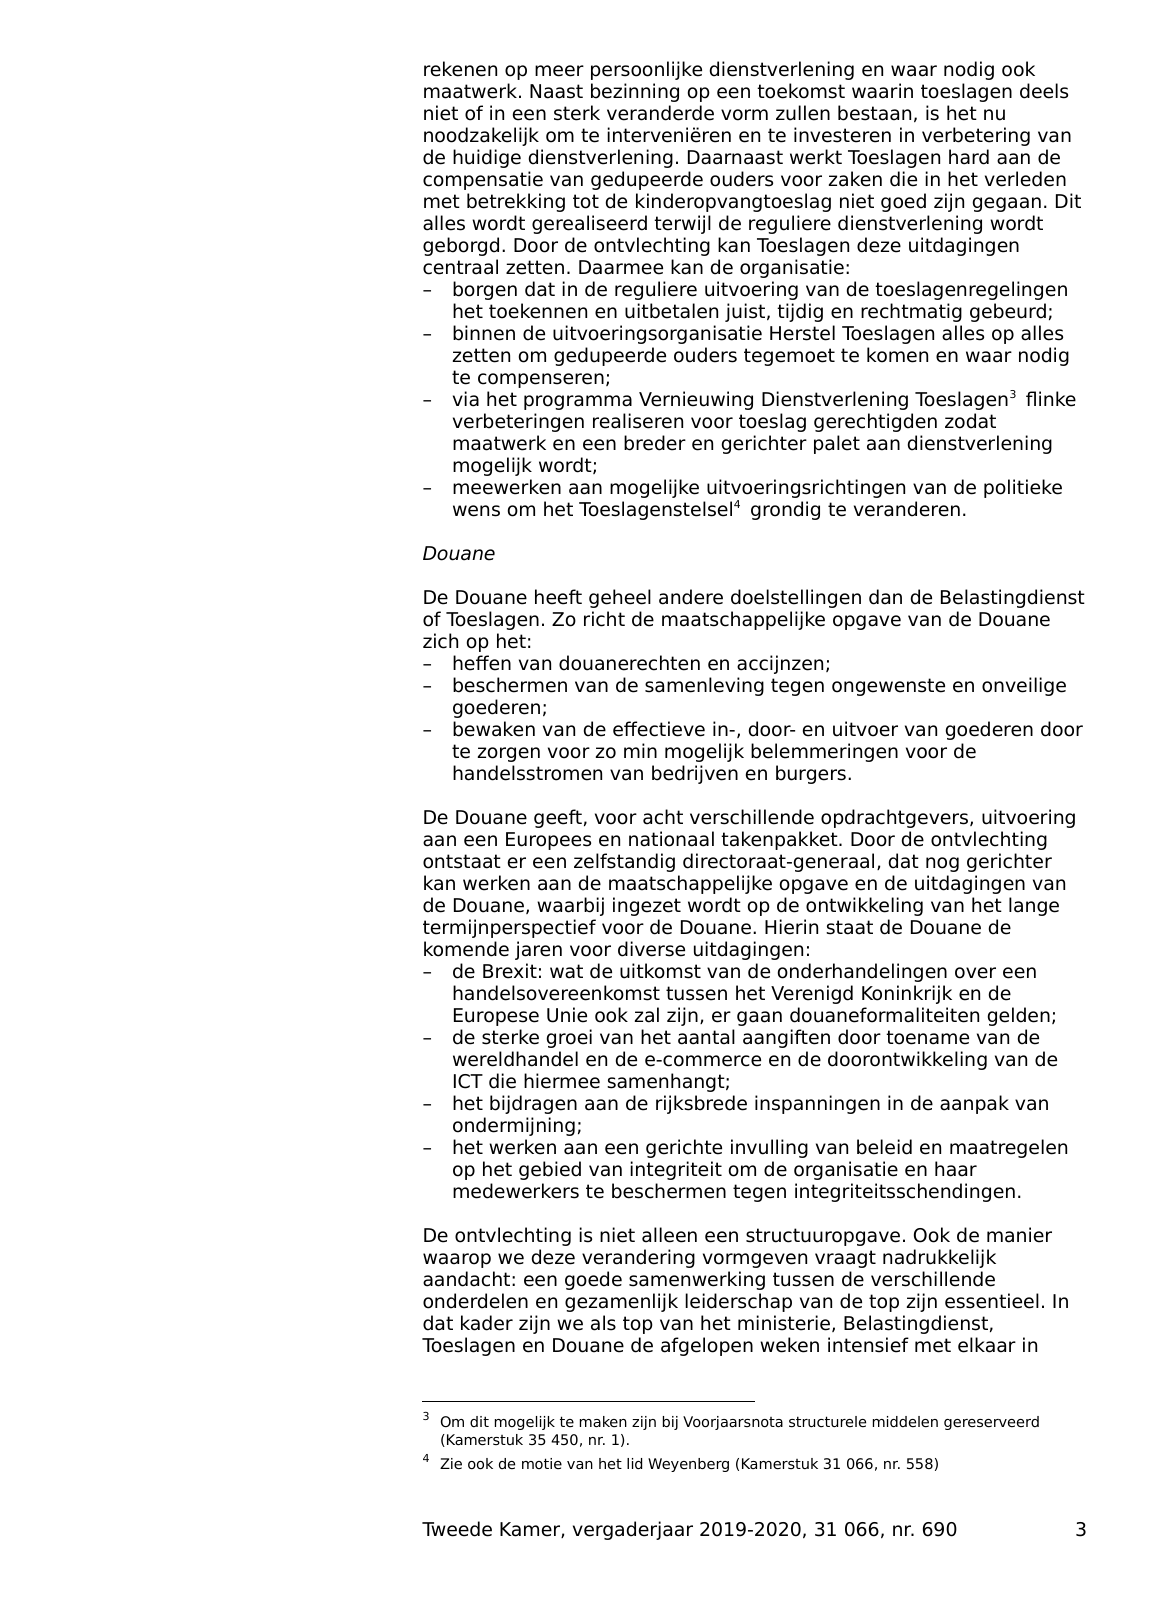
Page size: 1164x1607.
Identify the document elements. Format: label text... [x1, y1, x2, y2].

text – bewaken van de effectieve in-, door- en uitvoer van goederen door te zorgen voor zo min mogelijk belemmeringen voor de handelsstromen van bedrijven en burgers. [422, 719, 1087, 785]
text – het werken aan een gerichte invulling van beleid en maatregelen op het gebied van integriteit om de organisatie en haar medewerkers te beschermen tegen integriteitsschendingen. [422, 1137, 1087, 1203]
text De Douane geeft, voor acht verschillende opdrachtgevers, uitvoering aan een Europees en nationaal takenpakket. Door de ontvlechting ontstaat er een zelfstandig directoraat-generaal, dat nog gerichter kan werken aan de maatschappelijke opgave en de uitdagingen van de Douane, waarbij ingezet wordt op de ontwikkeling van het lange termijnperspectief voor de Douane. Hierin staat de Douane de komende jaren voor diverse uitdagingen: [422, 807, 1087, 961]
text – beschermen van de samenleving tegen ongewenste en onveilige goederen; [422, 675, 1087, 719]
text – binnen de uitvoeringsorganisatie Herstel Toeslagen alles op alles zetten om gedupeerde ouders tegemoet te komen en waar nodig te compenseren; [422, 323, 1087, 389]
text rekenen op meer persoonlijke dienstverlening en waar nodig ook maatwerk. Naast bezinning op een toekomst waarin toeslagen deels niet of in een sterk veranderde vorm zullen bestaan, is het nu noodzakelijk om te interveniëren en te investeren in verbetering van de huidige dienstverlening. Daarnaast werkt Toeslagen hard aan de compensatie van gedupeerde ouders voor zaken die in het verleden met betrekking tot de kinderopvangtoeslag niet goed zijn gegaan. Dit alles wordt gerealiseerd terwijl de reguliere dienstverlening wordt geborgd. Door de ontvlechting kan Toeslagen deze uitdagingen centraal zetten. Daarmee kan de organisatie: [422, 59, 1087, 279]
text – borgen dat in de reguliere uitvoering van de toeslagenregelingen het toekennen en uitbetalen juist, tijdig en rechtmatig gebeurd; [422, 279, 1087, 323]
text De Douane heeft geheel andere doelstellingen dan de Belastingdienst of Toeslagen. Zo richt de maatschappelijke opgave van de Douane zich op het: [422, 587, 1087, 653]
text De ontvlechting is niet alleen een structuuropgave. Ook de manier waarop we deze verandering vormgeven vraagt nadrukkelijk aandacht: een goede samenwerking tussen de verschillende onderdelen en gezamenlijk leiderschap van de top zijn essentieel. In dat kader zijn we als top van het ministerie, Belastingdienst, Toeslagen en Douane de afgelopen weken intensief met elkaar in [422, 1225, 1087, 1357]
text Om dit mogelijk te maken zijn bij Voorjaarsnota structurele middelen gereserveerd (Kamerstuk 35 450, nr. 1). [422, 1410, 1087, 1449]
text – heffen van douanerechten en accijnzen; [422, 653, 1087, 675]
text – de Brexit: wat de uitkomst van de onderhandelingen over een handelsovereenkomst tussen het Verenigd Koninkrijk en de Europese Unie ook zal zijn, er gaan douaneformaliteiten gelden; [422, 961, 1087, 1027]
text – via het programma Vernieuwing Dienstverlening Toeslagen flinke verbeteringen realiseren voor toeslag gerechtigden zodat maatwerk en een breder en gerichter palet aan dienstverlening mogelijk wordt; [422, 389, 1087, 477]
text – het bijdragen aan de rijksbrede inspanningen in de aanpak van ondermijning; [422, 1093, 1087, 1137]
text – de sterke groei van het aantal aangiften door toename van de wereldhandel en de e-commerce en de doorontwikkeling van de ICT die hiermee samenhangt; [422, 1027, 1087, 1093]
text Zie ook de motie van het lid Weyenberg (Kamerstuk 31 066, nr. 558) [422, 1452, 1087, 1474]
text – meewerken aan mogelijke uitvoeringsrichtingen van de politieke wens om het Toeslagenstelsel grondig te veranderen. [422, 477, 1087, 521]
subtitle Douane [422, 543, 1087, 565]
